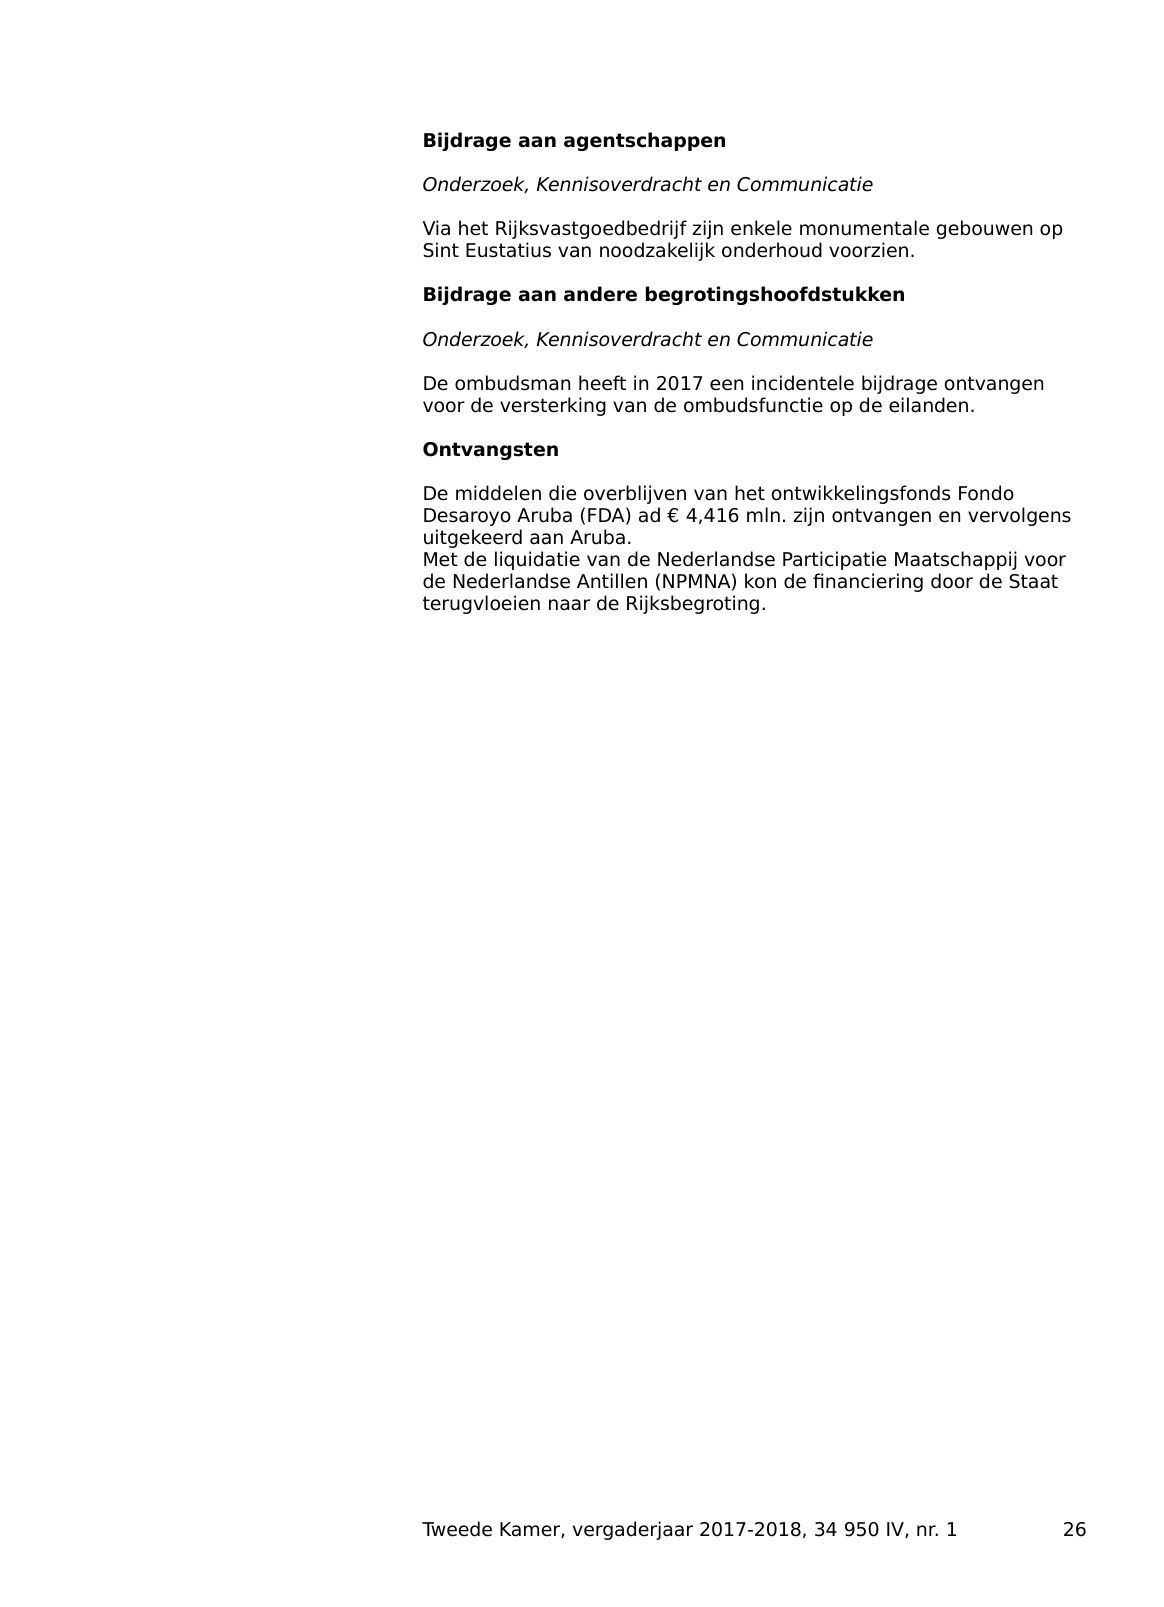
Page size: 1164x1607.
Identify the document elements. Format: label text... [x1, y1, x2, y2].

text Met de liquidatie van de Nederlandse Participatie Maatschappij voor de Nederlandse Antillen (NPMNA) kon de financiering door de Staat terugvloeien naar de Rijksbegroting. [422, 549, 1087, 615]
text De middelen die overblijven van het ontwikkelingsfonds Fondo Desaroyo Aruba (FDA) ad € 4,416 mln. zijn ontvangen en vervolgens uitgekeerd aan Aruba. [422, 483, 1087, 549]
subtitle Ontvangsten [422, 439, 1087, 461]
subtitle Bijdrage aan agentschappen [422, 130, 1087, 152]
subtitle Bijdrage aan andere begrotingshoofdstukken [422, 284, 1087, 306]
text De ombudsman heeft in 2017 een incidentele bijdrage ontvangen voor de versterking van de ombudsfunctie op de eilanden. [422, 373, 1087, 417]
text Via het Rijksvastgoedbedrijf zijn enkele monumentale gebouwen op Sint Eustatius van noodzakelijk onderhoud voorzien. [422, 218, 1087, 262]
subtitle Onderzoek, Kennisoverdracht en Communicatie [422, 174, 1087, 196]
subtitle Onderzoek, Kennisoverdracht en Communicatie [422, 328, 1087, 351]
